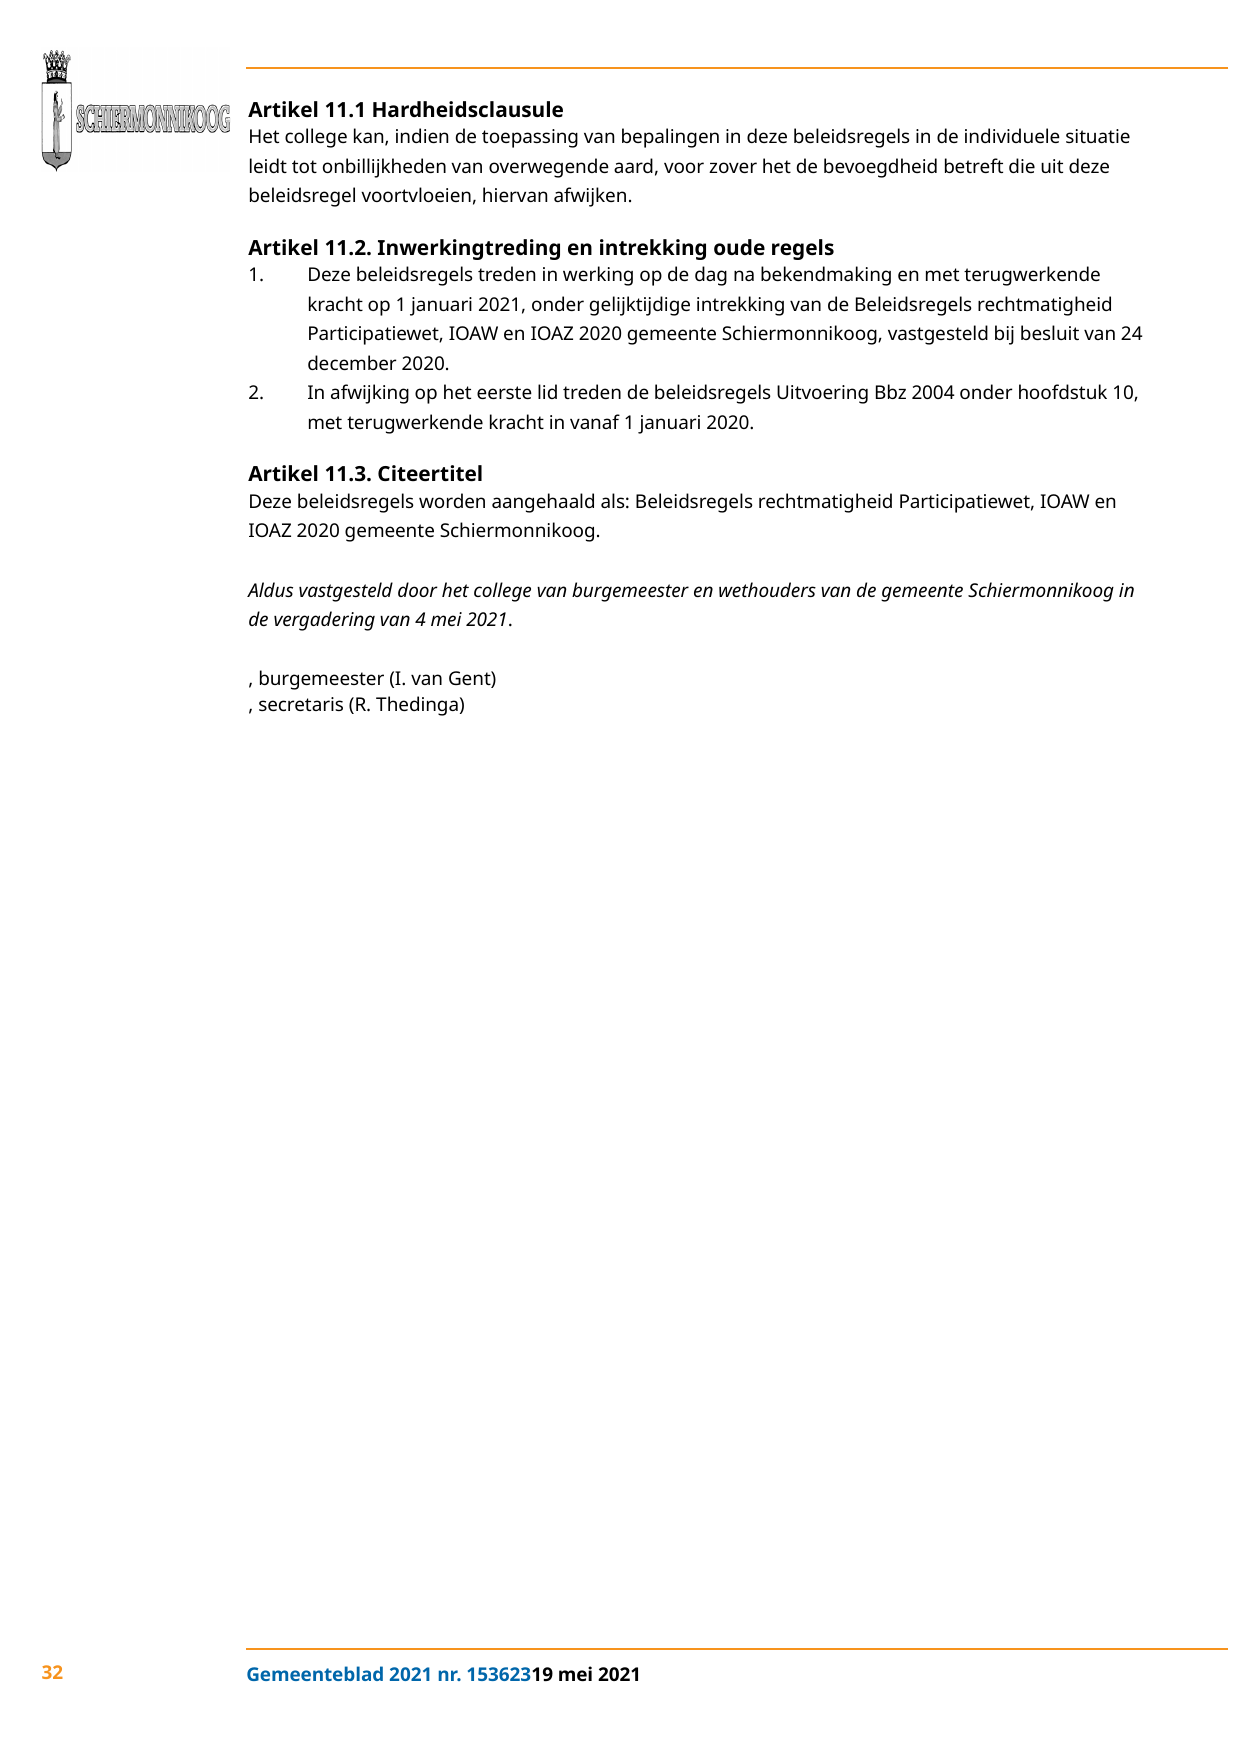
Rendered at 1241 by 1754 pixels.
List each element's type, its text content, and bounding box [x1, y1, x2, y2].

text Aldus vastgesteld door het college van burgemeester en wethouders van de gemeente Schiermonnikoog in de vergadering van 4 mei 2021. [248, 577, 1152, 632]
text , burgemeester (I. van Gent) [248, 666, 1152, 691]
list In afwijking op het eerste lid treden de beleidsregels Uitvoering Bbz 2004 onder hoofdstuk 10, met terugwerkende kracht in vanaf 1 januari 2020. [248, 379, 1152, 435]
text Deze beleidsregels worden aangehaald als: Beleidsregels rechtmatigheid Participatiewet, IOAW en IOAZ 2020 gemeente Schiermonnikoog. [248, 488, 1152, 543]
text Het college kan, indien de toepassing van bepalingen in deze beleidsregels in de individuele situatie leidt tot onbillijkheden van overwegende aard, voor zover het de bevoegdheid betreft die uit deze beleidsregel voortvloeien, hiervan afwijken. [248, 123, 1152, 208]
text Artikel 11.1 Hardheidsclausule [248, 95, 1152, 123]
picture [41, 47, 231, 172]
list Deze beleidsregels treden in werking op de dag na bekendmaking en met terugwerkende kracht op 1 januari 2021, onder gelijktijdige intrekking van de Beleidsregels rechtmatigheid Participatiewet, IOAW en IOAZ 2020 gemeente Schiermonnikoog, vastgesteld bij besluit van 24 december 2020. [248, 261, 1152, 376]
text , secretaris (R. Thedinga) [248, 691, 1152, 717]
text Artikel 11.2. Inwerkingtreding en intrekking oude regels [248, 233, 1152, 261]
text Artikel 11.3. Citeertitel [248, 459, 1152, 488]
